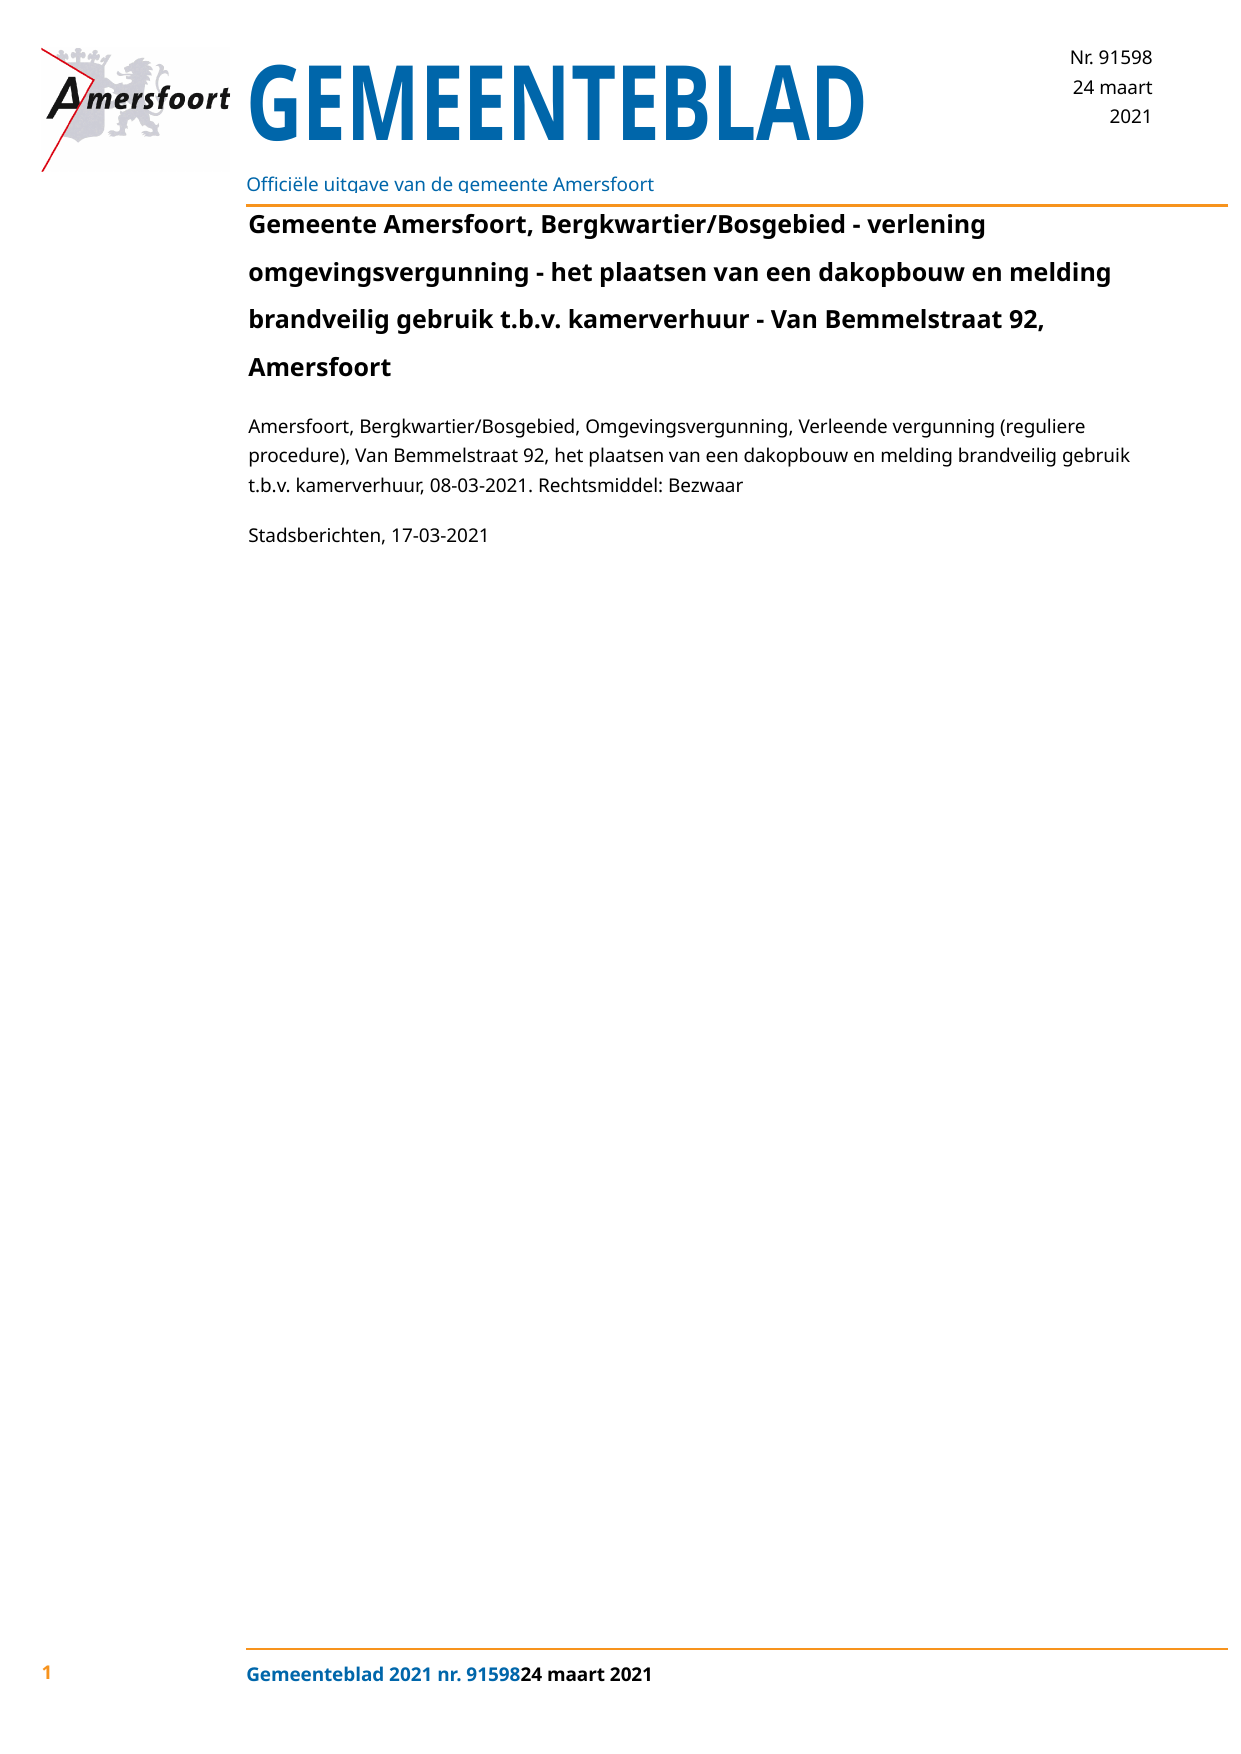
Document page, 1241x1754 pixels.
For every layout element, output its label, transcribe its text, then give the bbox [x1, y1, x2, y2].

text Stadsberichten, 17-03-2021 [248, 523, 1152, 548]
picture [41, 47, 231, 172]
text Gemeente Amersfoort, Bergkwartier/Bosgebied - verlening omgevingsvergunning - het plaatsen van een dakopbouw en melding brandveilig gebruik t.b.v. kamerverhuur - Van Bemmelstraat 92, Amersfoort [248, 207, 1152, 384]
text Amersfoort, Bergkwartier/Bosgebied, Omgevingsvergunning, Verleende vergunning (reguliere procedure), Van Bemmelstraat 92, het plaatsen van een dakopbouw en melding brandveilig gebruik t.b.v. kamerverhuur, 08-03-2021. Rechtsmiddel: Bezwaar [248, 413, 1152, 498]
